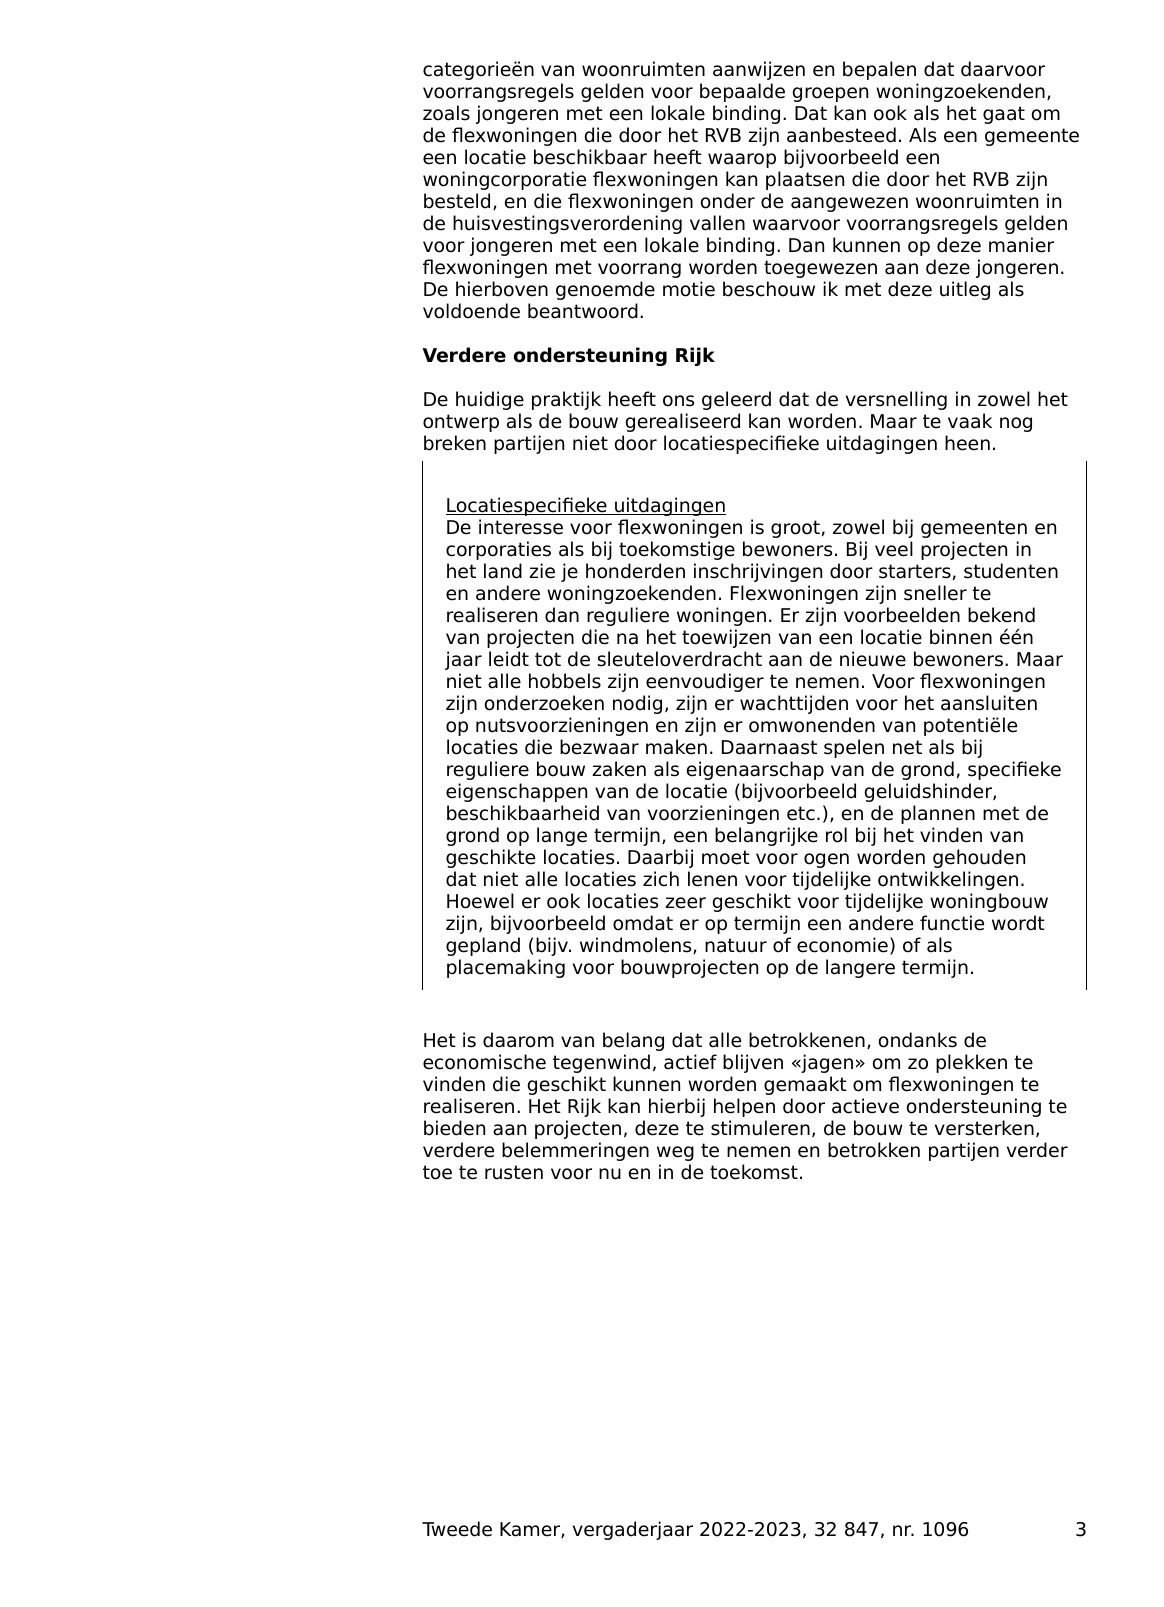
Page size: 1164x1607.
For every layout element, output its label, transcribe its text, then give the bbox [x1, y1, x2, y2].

text categorieën van woonruimten aanwijzen en bepalen dat daarvoor voorrangsregels gelden voor bepaalde groepen woningzoekenden, zoals jongeren met een lokale binding. Dat kan ook als het gaat om de flexwoningen die door het RVB zijn aanbesteed. Als een gemeente een locatie beschikbaar heeft waarop bijvoorbeeld een woningcorporatie flexwoningen kan plaatsen die door het RVB zijn besteld, en die flexwoningen onder de aangewezen woonruimten in de huisvestingsverordening vallen waarvoor voorrangsregels gelden voor jongeren met een lokale binding. Dan kunnen op deze manier flexwoningen met voorrang worden toegewezen aan deze jongeren. De hierboven genoemde motie beschouw ik met deze uitleg als voldoende beantwoord. [422, 59, 1087, 323]
text De huidige praktijk heeft ons geleerd dat de versnelling in zowel het ontwerp als de bouw gerealiseerd kan worden. Maar te vaak nog breken partijen niet door locatiespecifieke uitdagingen heen. [422, 389, 1087, 455]
table_header Locatiespecifieke uitdagingen De interesse voor flexwoningen is groot, zowel bij gemeenten en corporaties als bij toekomstige bewoners. Bij veel projecten in het land zie je honderden inschrijvingen door starters, studenten en andere woningzoekenden. Flexwoningen zijn sneller te realiseren dan reguliere woningen. Er zijn voorbeelden bekend van projecten die na het toewijzen van een locatie binnen één jaar leidt tot de sleuteloverdracht aan de nieuwe bewoners. Maar niet alle hobbels zijn eenvoudiger te nemen. Voor flexwoningen zijn onderzoeken nodig, zijn er wachttijden voor het aansluiten op nutsvoorzieningen en zijn er omwonenden van potentiële locaties die bezwaar maken. Daarnaast spelen net als bij reguliere bouw zaken als eigenaarschap van de grond, specifieke eigenschappen van de locatie (bijvoorbeeld geluidshinder, beschikbaarheid van voorzieningen etc.), en de plannen met de grond op lange termijn, een belangrijke rol bij het vinden van geschikte locaties. Daarbij moet voor ogen worden gehouden dat niet alle locaties zich lenen voor tijdelijke ontwikkelingen. Hoewel er ook locaties zeer geschikt voor tijdelijke woningbouw zijn, bijvoorbeeld omdat er op termijn een andere functie wordt gepland (bijv. windmolens, natuur of economie) of als placemaking voor bouwprojecten op de langere termijn. [423, 461, 1086, 990]
text Het is daarom van belang dat alle betrokkenen, ondanks de economische tegenwind, actief blijven «jagen» om zo plekken te vinden die geschikt kunnen worden gemaakt om flexwoningen te realiseren. Het Rijk kan hierbij helpen door actieve ondersteuning te bieden aan projecten, deze te stimuleren, de bouw te versterken, verdere belemmeringen weg te nemen en betrokken partijen verder toe te rusten voor nu en in de toekomst. [422, 1030, 1087, 1184]
subtitle Verdere ondersteuning Rijk [422, 345, 1087, 367]
